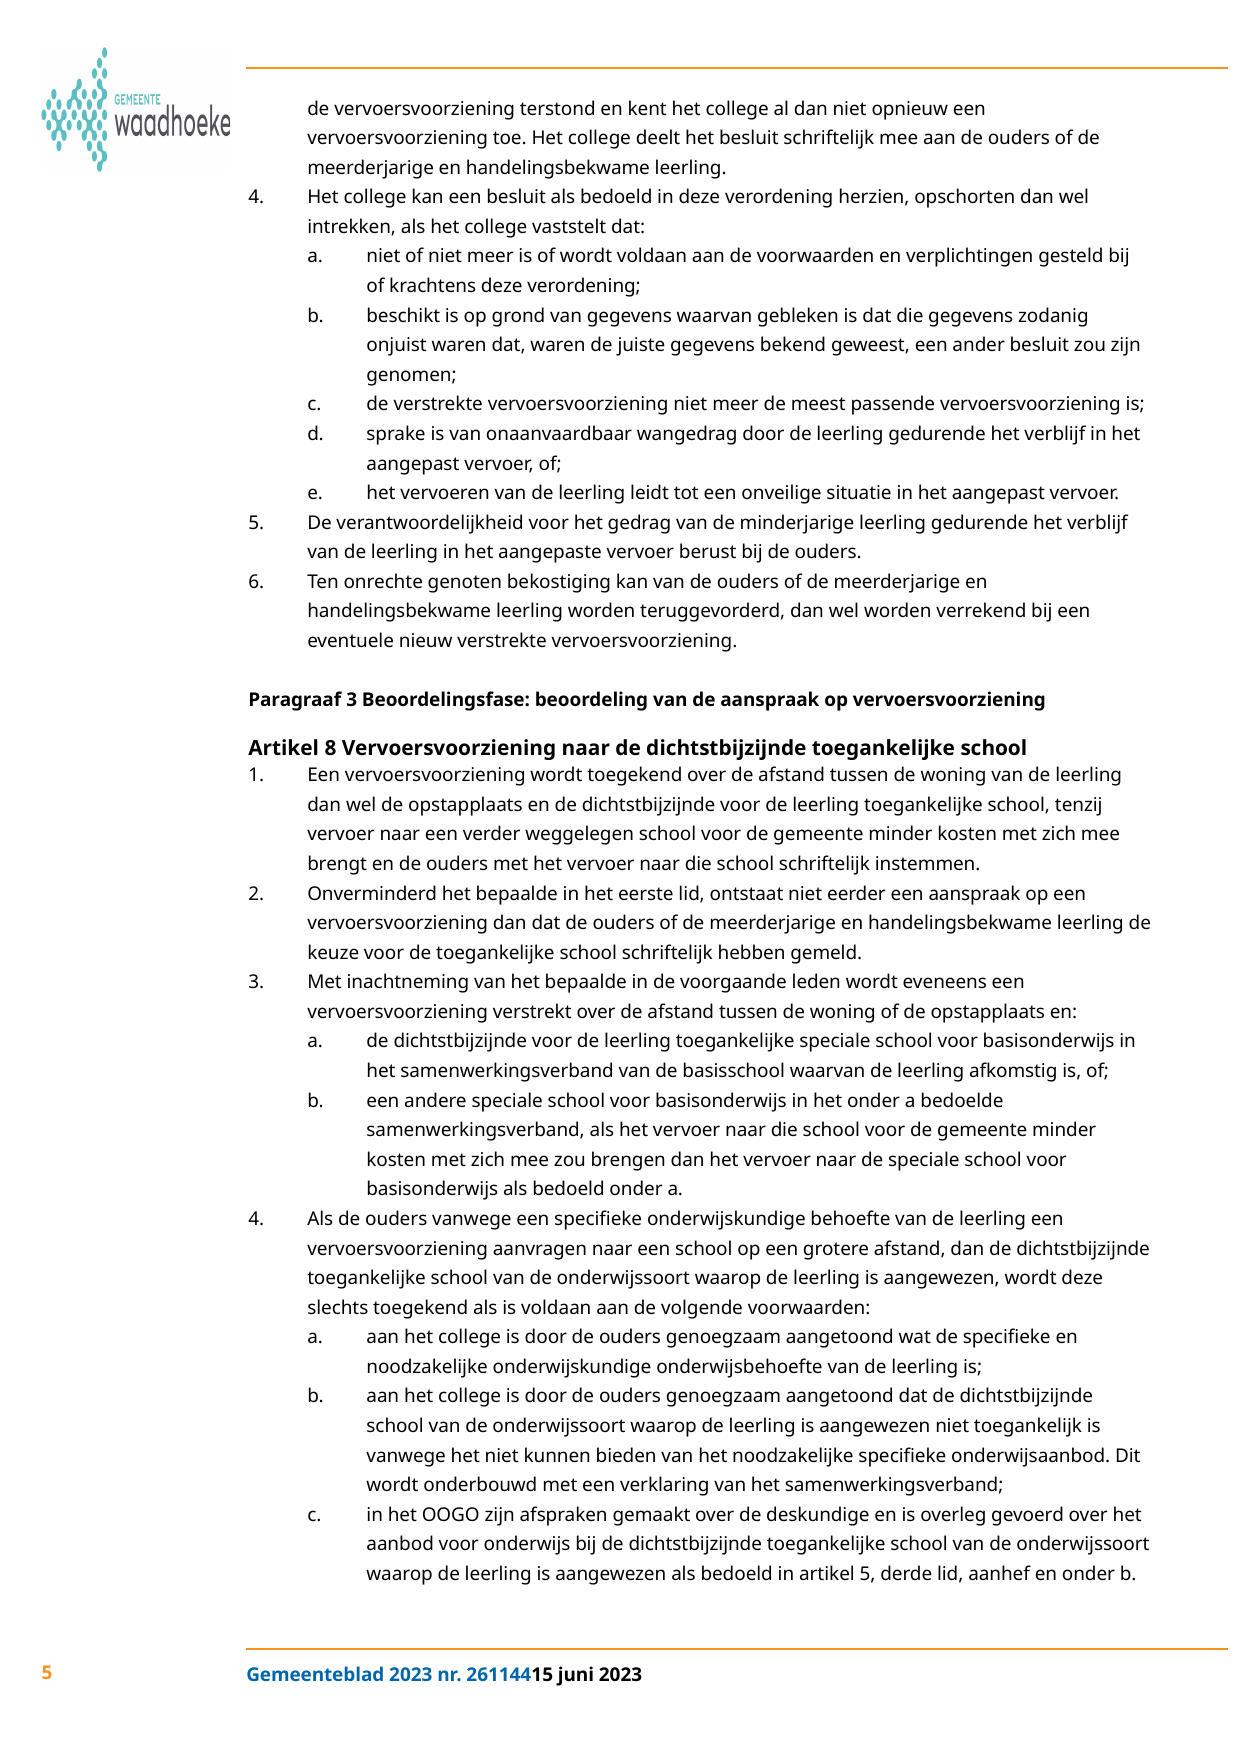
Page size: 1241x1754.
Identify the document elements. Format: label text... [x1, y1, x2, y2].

list Een vervoersvoorziening wordt toegekend over de afstand tussen de woning van de leerling dan wel de opstapplaats en de dichtstbijzijnde voor de leerling toegankelijke school, tenzij vervoer naar een verder weggelegen school voor de gemeente minder kosten met zich mee brengt en de ouders met het vervoer naar die school schriftelijk instemmen. [248, 761, 1152, 876]
list een andere speciale school voor basisonderwijs in het onder a bedoelde samenwerkingsverband, als het vervoer naar die school voor de gemeente minder kosten met zich mee zou brengen dan het vervoer naar de speciale school voor basisonderwijs als bedoeld onder a. [307, 1087, 1152, 1201]
list de dichtstbijzijnde voor de leerling toegankelijke speciale school voor basisonderwijs in het samenwerkingsverband van de basisschool waarvan de leerling afkomstig is, of; [307, 1028, 1152, 1083]
list sprake is van onaanvaardbaar wangedrag door de leerling gedurende het verblijf in het aangepast vervoer, of; [307, 420, 1152, 476]
list Als de ouders vanwege een specifieke onderwijskundige behoefte van de leerling een vervoersvoorziening aanvragen naar een school op een grotere afstand, dan de dichtstbijzijnde toegankelijke school van de onderwijssoort waarop de leerling is aangewezen, wordt deze slechts toegekend als is voldaan aan de volgende voorwaarden: [248, 1205, 1152, 1320]
list beschikt is op grond van gegevens waarvan gebleken is dat die gegevens zodanig onjuist waren dat, waren de juiste gegevens bekend geweest, een ander besluit zou zijn genomen; [307, 302, 1152, 387]
list Onverminderd het bepaalde in het eerste lid, ontstaat niet eerder een aanspraak op een vervoersvoorziening dan dat de ouders of de meerderjarige en handelingsbekwame leerling de keuze voor de toegankelijke school schriftelijk hebben gemeld. [248, 880, 1152, 965]
list De verantwoordelijkheid voor het gedrag van de minderjarige leerling gedurende het verblijf van de leerling in het aangepaste vervoer berust bij de ouders. [248, 509, 1152, 564]
list de verstrekte vervoersvoorziening niet meer de meest passende vervoersvoorziening is; [307, 391, 1152, 416]
list Ten onrechte genoten bekostiging kan van de ouders of de meerderjarige en handelingsbekwame leerling worden teruggevorderd, dan wel worden verrekend bij een eventuele nieuw verstrekte vervoersvoorziening. [248, 568, 1152, 653]
text Paragraaf 3 Beoordelingsfase: beoordeling van de aanspraak op vervoersvoorziening [248, 686, 1152, 712]
picture [41, 47, 231, 172]
list de vervoersvoorziening terstond en kent het college al dan niet opnieuw een vervoersvoorziening toe. Het college deelt het besluit schriftelijk mee aan de ouders of de meerderjarige en handelingsbekwame leerling. [248, 95, 1152, 180]
list Het college kan een besluit als bedoeld in deze verordening herzien, opschorten dan wel intrekken, als het college vaststelt dat: [248, 183, 1152, 239]
list niet of niet meer is of wordt voldaan aan de voorwaarden en verplichtingen gesteld bij of krachtens deze verordening; [307, 243, 1152, 298]
list aan het college is door de ouders genoegzaam aangetoond wat de specifieke en noodzakelijke onderwijskundige onderwijsbehoefte van de leerling is; [307, 1323, 1152, 1379]
text Artikel 8 Vervoersvoorziening naar de dichtstbijzijnde toegankelijke school [248, 733, 1152, 761]
list aan het college is door de ouders genoegzaam aangetoond dat de dichtstbijzijnde school van de onderwijssoort waarop de leerling is aangewezen niet toegankelijk is vanwege het niet kunnen bieden van het noodzakelijke specifieke onderwijsaanbod. Dit wordt onderbouwd met een verklaring van het samenwerkingsverband; [307, 1383, 1152, 1497]
list Met inachtneming van het bepaalde in de voorgaande leden wordt eveneens een vervoersvoorziening verstrekt over de afstand tussen de woning of de opstapplaats en: [248, 968, 1152, 1024]
list in het OOGO zijn afspraken gemaakt over de deskundige en is overleg gevoerd over het aanbod voor onderwijs bij de dichtstbijzijnde toegankelijke school van de onderwijssoort waarop de leerling is aangewezen als bedoeld in artikel 5, derde lid, aanhef en onder b. [307, 1501, 1152, 1586]
list het vervoeren van de leerling leidt tot een onveilige situatie in het aangepast vervoer. [307, 479, 1152, 505]
